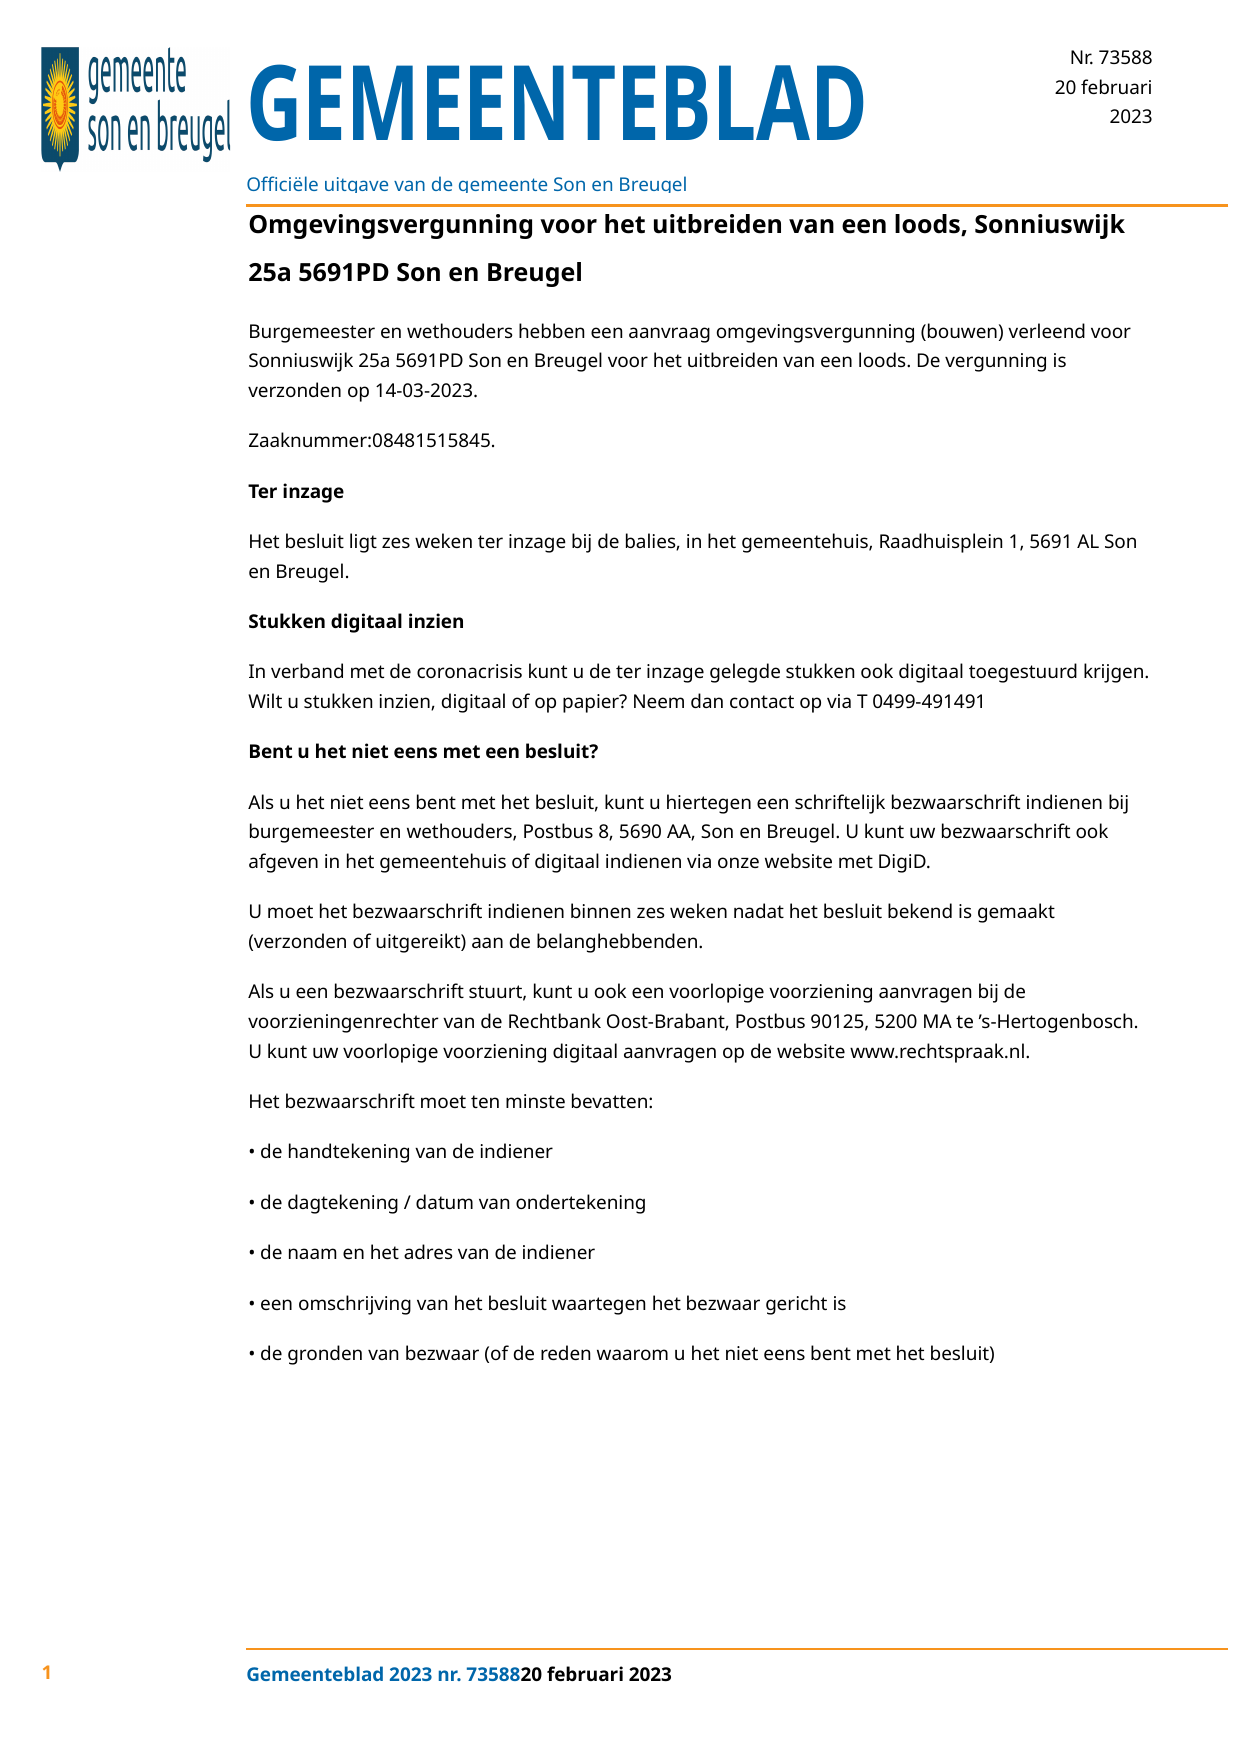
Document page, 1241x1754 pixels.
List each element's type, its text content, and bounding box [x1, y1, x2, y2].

text Als u het niet eens bent met het besluit, kunt u hiertegen een schriftelijk bezwaarschrift indienen bij burgemeester en wethouders, Postbus 8, 5690 AA, Son en Breugel. U kunt uw bezwaarschrift ook afgeven in het gemeentehuis of digitaal indienen via onze website met DigiD. [248, 789, 1152, 874]
text • de gronden van bezwaar (of de reden waarom u het niet eens bent met het besluit) [248, 1340, 1152, 1366]
text Het bezwaarschrift moet ten minste bevatten: [248, 1088, 1152, 1114]
text • de handtekening van de indiener [248, 1139, 1152, 1164]
text Als u een bezwaarschrift stuurt, kunt u ook een voorlopige voorziening aanvragen bij de voorzieningenrechter van de Rechtbank Oost-Brabant, Postbus 90125, 5200 MA te ’s-Hertogenbosch. U kunt uw voorlopige voorziening digitaal aanvragen op de website www.rechtspraak.nl. [248, 979, 1152, 1064]
text • de naam en het adres van de indiener [248, 1239, 1152, 1265]
text • de dagtekening / datum van ondertekening [248, 1189, 1152, 1215]
text Het besluit ligt zes weken ter inzage bij de balies, in het gemeentehuis, Raadhuisplein 1, 5691 AL Son en Breugel. [248, 528, 1152, 584]
text In verband met de coronacrisis kunt u de ter inzage gelegde stukken ook digitaal toegestuurd krijgen. Wilt u stukken inzien, digitaal of op papier? Neem dan contact op via T 0499-491491 [248, 659, 1152, 714]
text Burgemeester en wethouders hebben een aanvraag omgevingsvergunning (bouwen) verleend voor Sonniuswijk 25a 5691PD Son en Breugel voor het uitbreiden van een loods. De vergunning is verzonden op 14-03-2023. [248, 318, 1152, 403]
text • een omschrijving van het besluit waartegen het bezwaar gericht is [248, 1290, 1152, 1316]
text Bent u het niet eens met een besluit? [248, 739, 1152, 764]
picture [41, 47, 231, 172]
text U moet het bezwaarschrift indienen binnen zes weken nadat het besluit bekend is gemaakt (verzonden of uitgereikt) aan de belanghebbenden. [248, 899, 1152, 954]
text Zaaknummer:08481515845. [248, 427, 1152, 453]
text Stukken digitaal inzien [248, 608, 1152, 634]
text Omgevingsvergunning voor het uitbreiden van een loods, Sonniuswijk 25a 5691PD Son en Breugel [248, 207, 1152, 288]
text Ter inzage [248, 478, 1152, 504]
